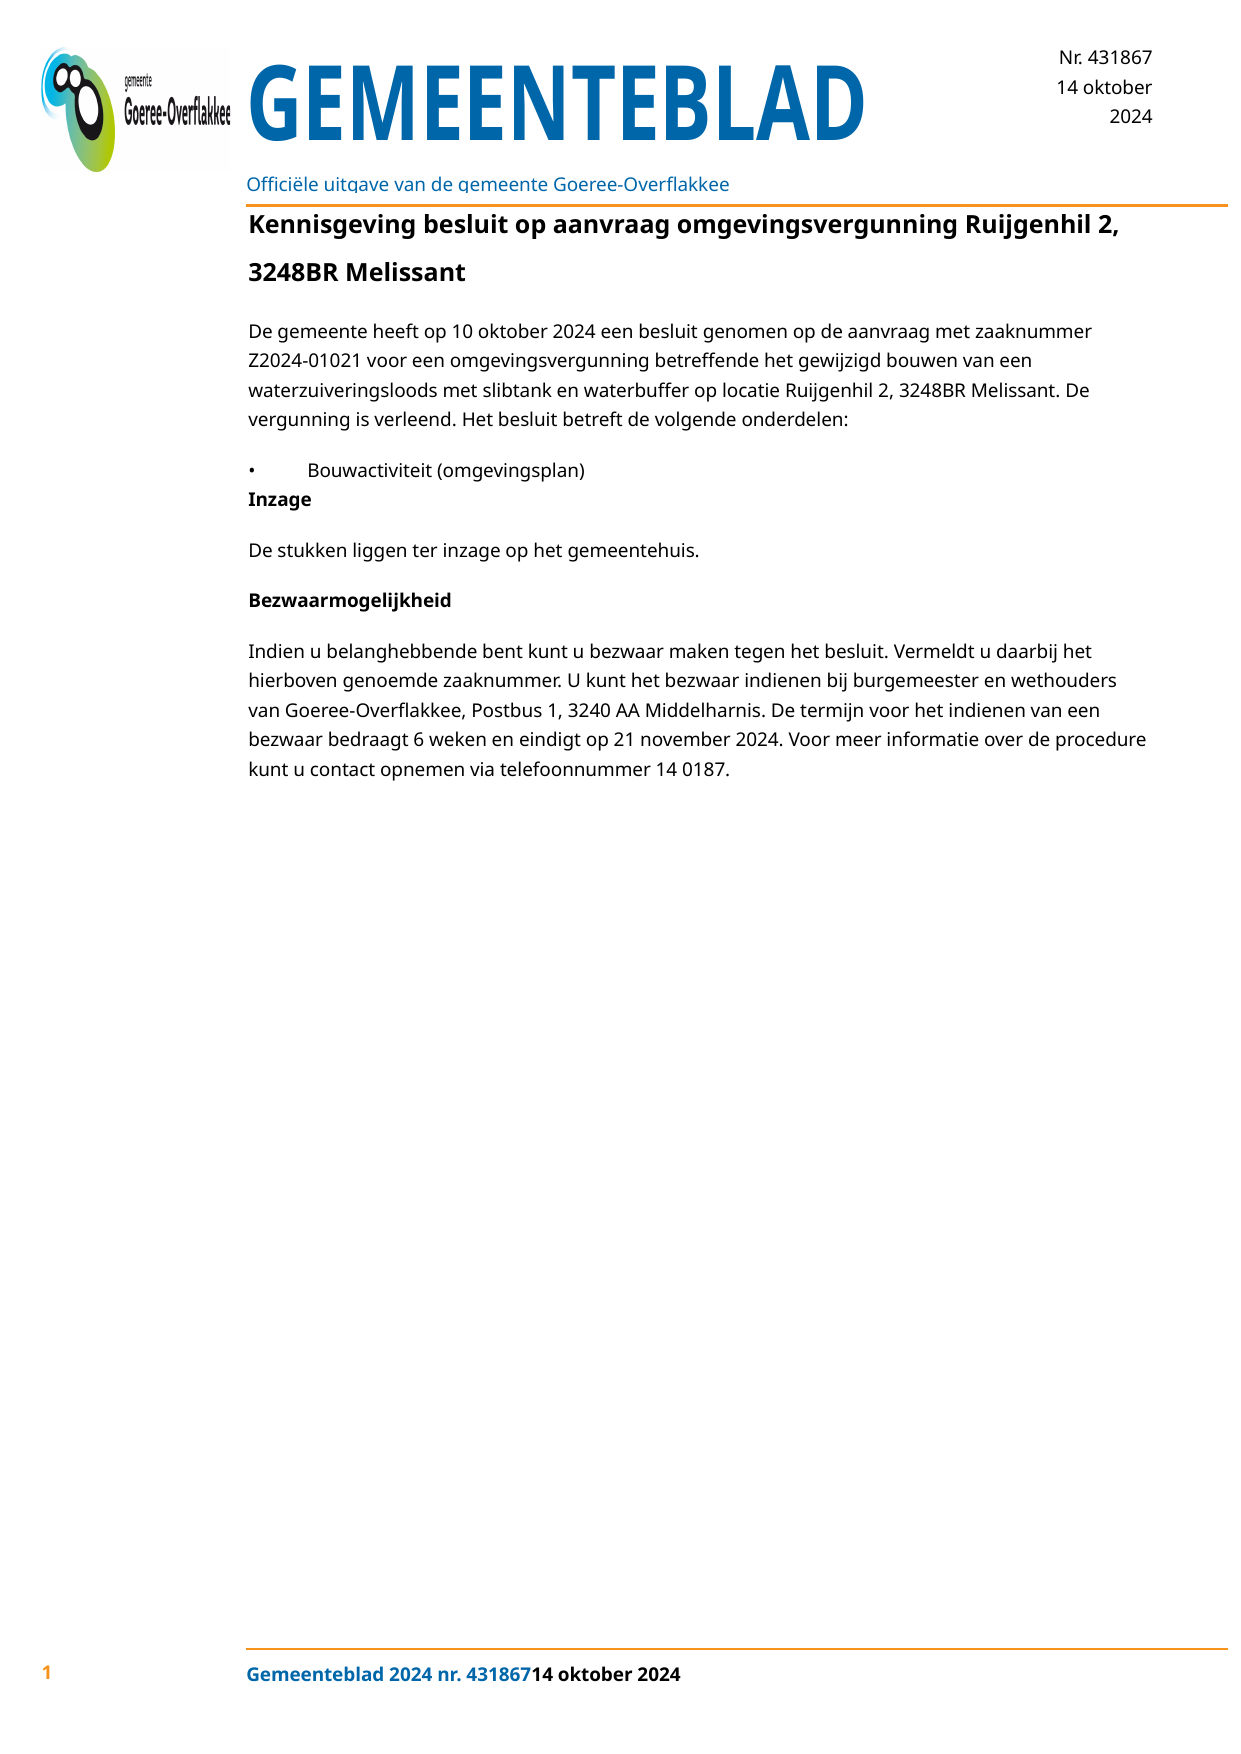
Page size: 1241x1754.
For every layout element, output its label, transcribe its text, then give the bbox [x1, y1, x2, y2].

text Inzage [248, 487, 1152, 512]
text Indien u belanghebbende bent kunt u bezwaar maken tegen het besluit. Vermeldt u daarbij het hierboven genoemde zaaknummer. U kunt het bezwaar indienen bij burgemeester en wethouders van Goeree-Overflakkee, Postbus 1, 3240 AA Middelharnis. De termijn voor het indienen van een bezwaar bedraagt 6 weken en eindigt op 21 november 2024. Voor meer informatie over de procedure kunt u contact opnemen via telefoonnummer 14 0187. [248, 638, 1152, 782]
text Bezwaarmogelijkheid [248, 587, 1152, 613]
picture [41, 47, 231, 172]
text De stukken liggen ter inzage op het gemeentehuis. [248, 537, 1152, 563]
list Bouwactiviteit (omgevingsplan) [248, 457, 1152, 483]
text Kennisgeving besluit op aanvraag omgevingsvergunning Ruijgenhil 2, 3248BR Melissant [248, 207, 1152, 288]
text De gemeente heeft op 10 oktober 2024 een besluit genomen op de aanvraag met zaaknummer Z2024-01021 voor een omgevingsvergunning betreffende het gewijzigd bouwen van een waterzuiveringsloods met slibtank en waterbuffer op locatie Ruijgenhil 2, 3248BR Melissant. De vergunning is verleend. Het besluit betreft de volgende onderdelen: [248, 318, 1152, 432]
